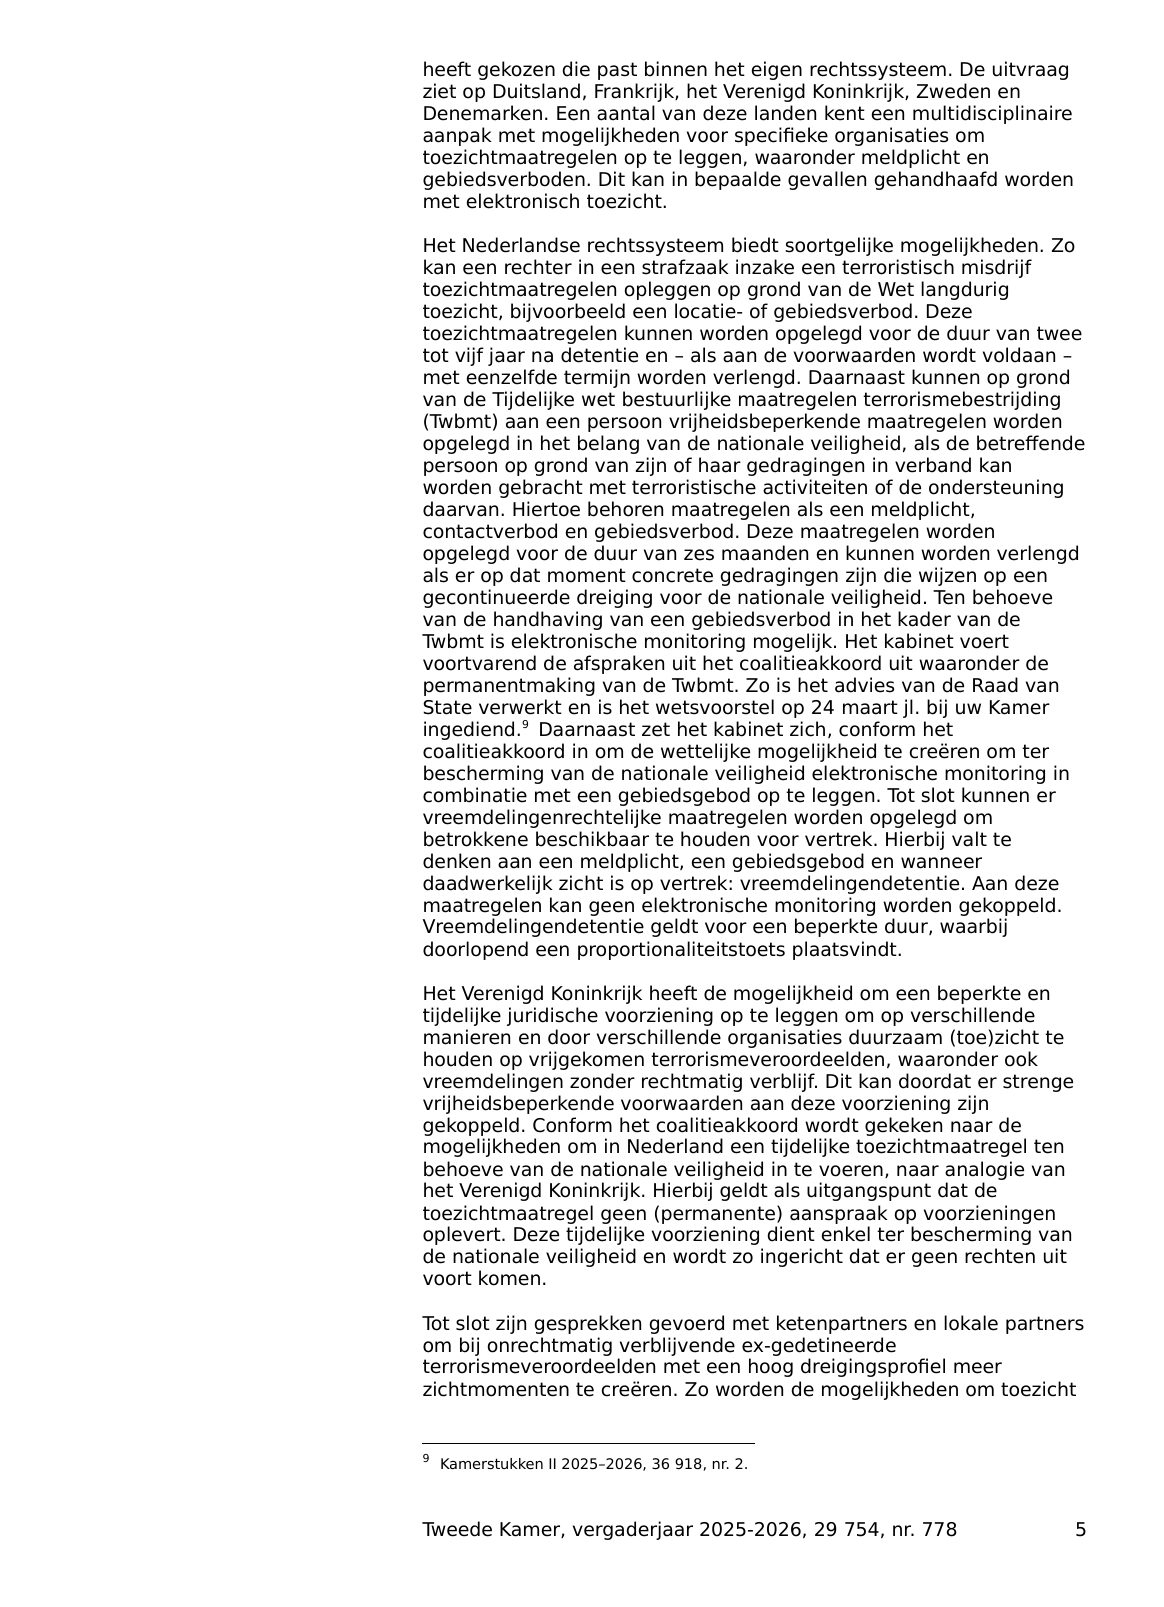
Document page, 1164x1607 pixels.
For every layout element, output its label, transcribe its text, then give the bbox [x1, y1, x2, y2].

text heeft gekozen die past binnen het eigen rechtssysteem. De uitvraag ziet op Duitsland, Frankrijk, het Verenigd Koninkrijk, Zweden en Denemarken. Een aantal van deze landen kent een multidisciplinaire aanpak met mogelijkheden voor specifieke organisaties om toezichtmaatregelen op te leggen, waaronder meldplicht en gebiedsverboden. Dit kan in bepaalde gevallen gehandhaafd worden met elektronisch toezicht. [422, 59, 1087, 213]
text Het Nederlandse rechtssysteem biedt soortgelijke mogelijkheden. Zo kan een rechter in een strafzaak inzake een terroristisch misdrijf toezichtmaatregelen opleggen op grond van de Wet langdurig toezicht, bijvoorbeeld een locatie- of gebiedsverbod. Deze toezichtmaatregelen kunnen worden opgelegd voor de duur van twee tot vijf jaar na detentie en – als aan de voorwaarden wordt voldaan – met eenzelfde termijn worden verlengd. Daarnaast kunnen op grond van de Tijdelijke wet bestuurlijke maatregelen terrorismebestrijding (Twbmt) aan een persoon vrijheidsbeperkende maatregelen worden opgelegd in het belang van de nationale veiligheid, als de betreffende persoon op grond van zijn of haar gedragingen in verband kan worden gebracht met terroristische activiteiten of de ondersteuning daarvan. Hiertoe behoren maatregelen als een meldplicht, contactverbod en gebiedsverbod. Deze maatregelen worden opgelegd voor de duur van zes maanden en kunnen worden verlengd als er op dat moment concrete gedragingen zijn die wijzen op een gecontinueerde dreiging voor de nationale veiligheid. Ten behoeve van de handhaving van een gebiedsverbod in het kader van de Twbmt is elektronische monitoring mogelijk. Het kabinet voert voortvarend de afspraken uit het coalitieakkoord uit waaronder de permanentmaking van de Twbmt. Zo is het advies van de Raad van State verwerkt en is het wetsvoorstel op 24 maart jl. bij uw Kamer ingediend. Daarnaast zet het kabinet zich, conform het coalitieakkoord in om de wettelijke mogelijkheid te creëren om ter bescherming van de nationale veiligheid elektronische monitoring in combinatie met een gebiedsgebod op te leggen. Tot slot kunnen er vreemdelingenrechtelijke maatregelen worden opgelegd om betrokkene beschikbaar te houden voor vertrek. Hierbij valt te denken aan een meldplicht, een gebiedsgebod en wanneer daadwerkelijk zicht is op vertrek: vreemdelingendetentie. Aan deze maatregelen kan geen elektronische monitoring worden gekoppeld. Vreemdelingendetentie geldt voor een beperkte duur, waarbij doorlopend een proportionaliteitstoets plaatsvindt. [422, 235, 1087, 960]
text Tot slot zijn gesprekken gevoerd met ketenpartners en lokale partners om bij onrechtmatig verblijvende ex-gedetineerde terrorismeveroordeelden met een hoog dreigingsprofiel meer zichtmomenten te creëren. Zo worden de mogelijkheden om toezicht [422, 1312, 1087, 1400]
text Kamerstukken II 2025–2026, 36 918, nr. 2. [422, 1452, 1087, 1474]
text Het Verenigd Koninkrijk heeft de mogelijkheid om een beperkte en tijdelijke juridische voorziening op te leggen om op verschillende manieren en door verschillende organisaties duurzaam (toe)zicht te houden op vrijgekomen terrorismeveroordeelden, waaronder ook vreemdelingen zonder rechtmatig verblijf. Dit kan doordat er strenge vrijheidsbeperkende voorwaarden aan deze voorziening zijn gekoppeld. Conform het coalitieakkoord wordt gekeken naar de mogelijkheden om in Nederland een tijdelijke toezichtmaatregel ten behoeve van de nationale veiligheid in te voeren, naar analogie van het Verenigd Koninkrijk. Hierbij geldt als uitgangspunt dat de toezichtmaatregel geen (permanente) aanspraak op voorzieningen oplevert. Deze tijdelijke voorziening dient enkel ter bescherming van de nationale veiligheid en wordt zo ingericht dat er geen rechten uit voort komen. [422, 983, 1087, 1290]
